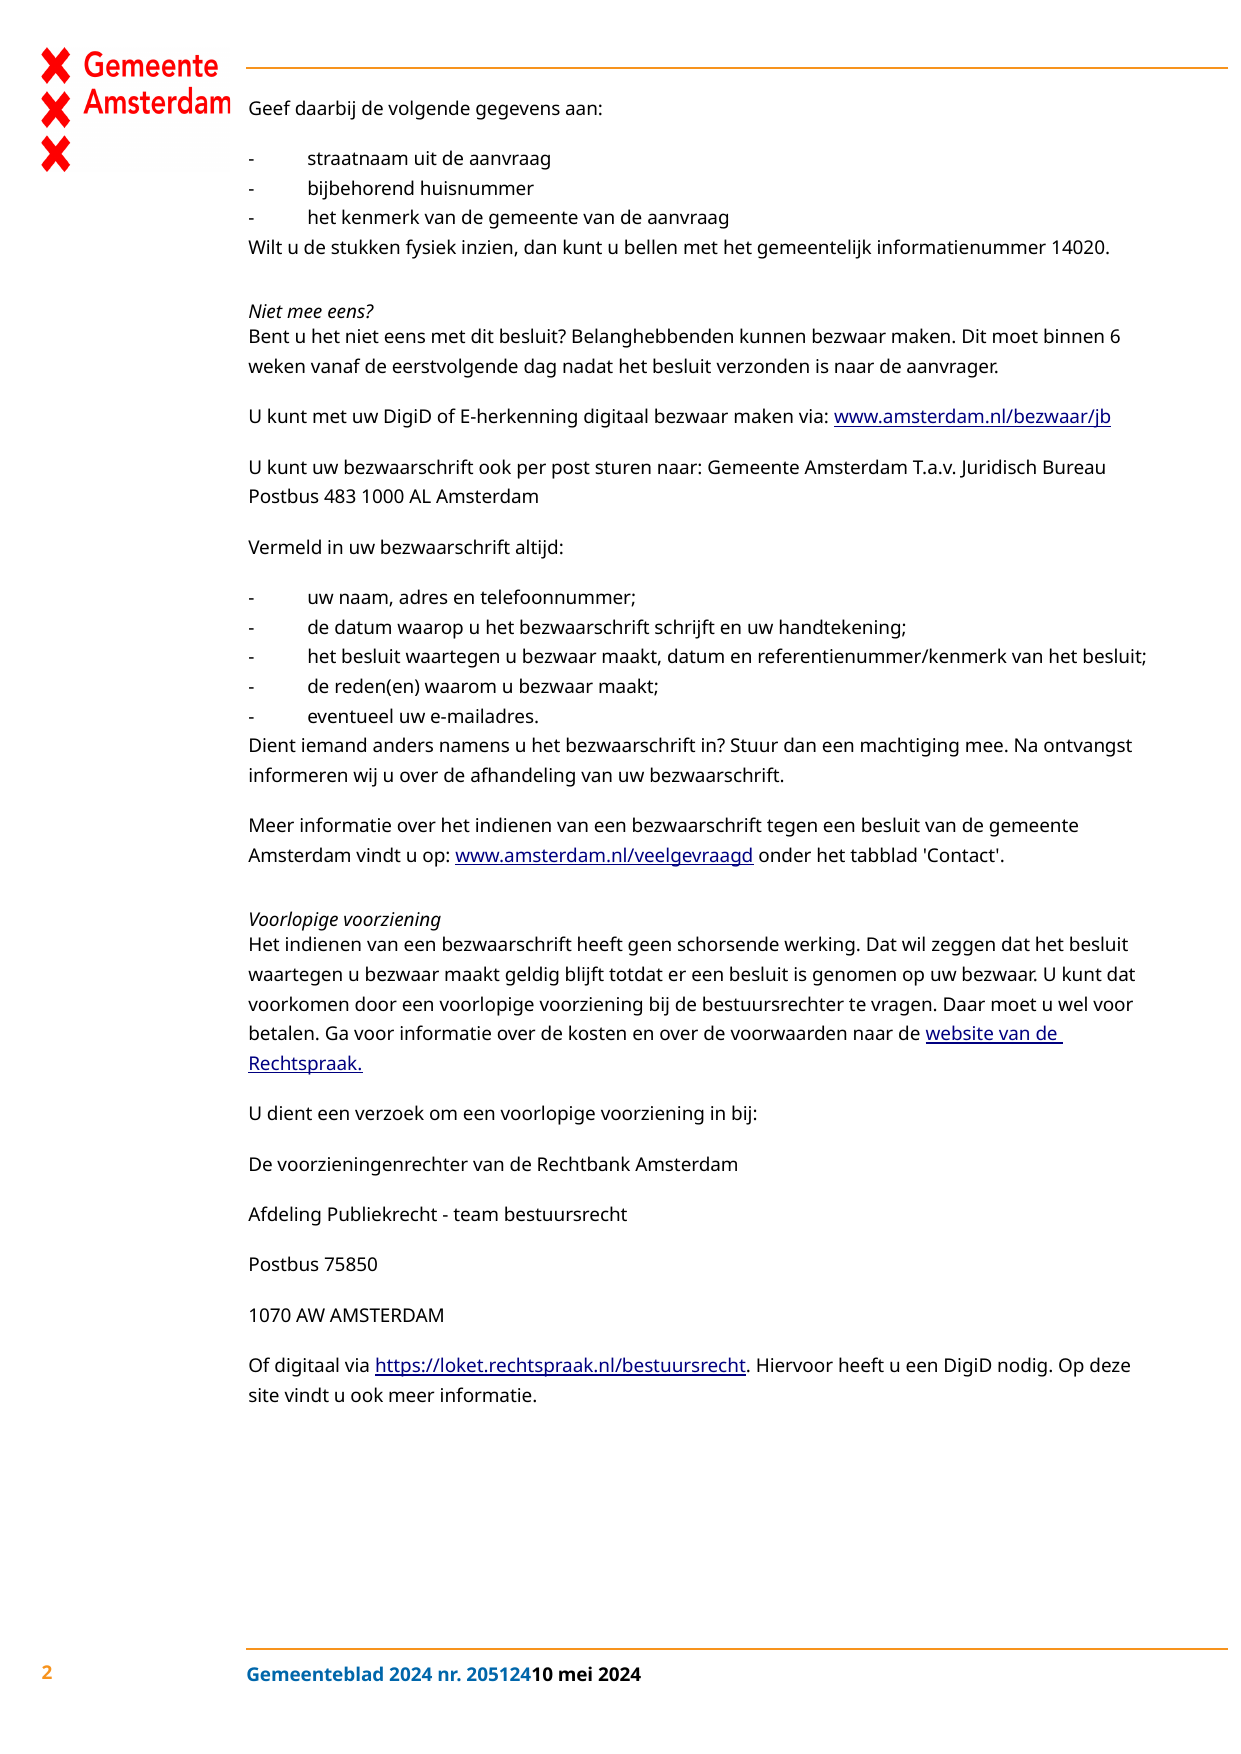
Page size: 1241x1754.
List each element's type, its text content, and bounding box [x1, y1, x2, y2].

text 1070 AW AMSTERDAM [248, 1302, 1152, 1328]
text Afdeling Publiekrecht - team bestuursrecht [248, 1201, 1152, 1227]
text De voorzieningenrechter van de Rechtbank Amsterdam [248, 1151, 1152, 1177]
text Of digitaal via https://loket.rechtspraak.nl/bestuursrecht. Hiervoor heeft u een DigiD nodig. Op deze site vindt u ook meer informatie. [248, 1352, 1152, 1408]
list het kenmerk van de gemeente van de aanvraag [248, 204, 1152, 230]
text Bent u het niet eens met dit besluit? Belanghebbenden kunnen bezwaar maken. Dit moet binnen 6 weken vanaf de eerstvolgende dag nadat het besluit verzonden is naar de aanvrager. [248, 324, 1152, 379]
list uw naam, adres en telefoonnummer; [248, 584, 1152, 610]
text U dient een verzoek om een voorlopige voorziening in bij: [248, 1100, 1152, 1126]
text U kunt met uw DigiD of E-herkenning digitaal bezwaar maken via: www.amsterdam.nl/bezwaar/jb [248, 404, 1152, 429]
list straatnaam uit de aanvraag [248, 145, 1152, 171]
list de reden(en) waarom u bezwaar maakt; [248, 673, 1152, 699]
list het besluit waartegen u bezwaar maakt, datum en referentienummer/kenmerk van het besluit; [248, 644, 1152, 669]
text Voorlopige voorziening [248, 906, 1152, 932]
list de datum waarop u het bezwaarschrift schrijft en uw handtekening; [248, 614, 1152, 640]
picture [41, 47, 231, 172]
text Niet mee eens? [248, 298, 1152, 324]
text Postbus 75850 [248, 1252, 1152, 1277]
text Dient iemand anders namens u het bezwaarschrift in? Stuur dan een machtiging mee. Na ontvangst informeren wij u over de afhandeling van uw bezwaarschrift. [248, 732, 1152, 788]
text Geef daarbij de volgende gegevens aan: [248, 95, 1152, 121]
text Vermeld in uw bezwaarschrift altijd: [248, 534, 1152, 560]
text Meer informatie over het indienen van een bezwaarschrift tegen een besluit van de gemeente Amsterdam vindt u op: www.amsterdam.nl/veelgevraagd onder het tabblad 'Contact'. [248, 812, 1152, 868]
list bijbehorend huisnummer [248, 175, 1152, 201]
text Het indienen van een bezwaarschrift heeft geen schorsende werking. Dat wil zeggen dat het besluit waartegen u bezwaar maakt geldig blijft totdat er een besluit is genomen op uw bezwaar. U kunt dat voorkomen door een voorlopige voorziening bij de bestuursrechter te vragen. Daar moet u wel voor betalen. Ga voor informatie over de kosten en over de voorwaarden naar de website van de Rechtspraak. [248, 932, 1152, 1076]
text U kunt uw bezwaarschrift ook per post sturen naar: Gemeente Amsterdam T.a.v. Juridisch Bureau Postbus 483 1000 AL Amsterdam [248, 454, 1152, 509]
text Wilt u de stukken fysiek inzien, dan kunt u bellen met het gemeentelijk informatienummer 14020. [248, 234, 1152, 260]
list eventueel uw e-mailadres. [248, 703, 1152, 728]
